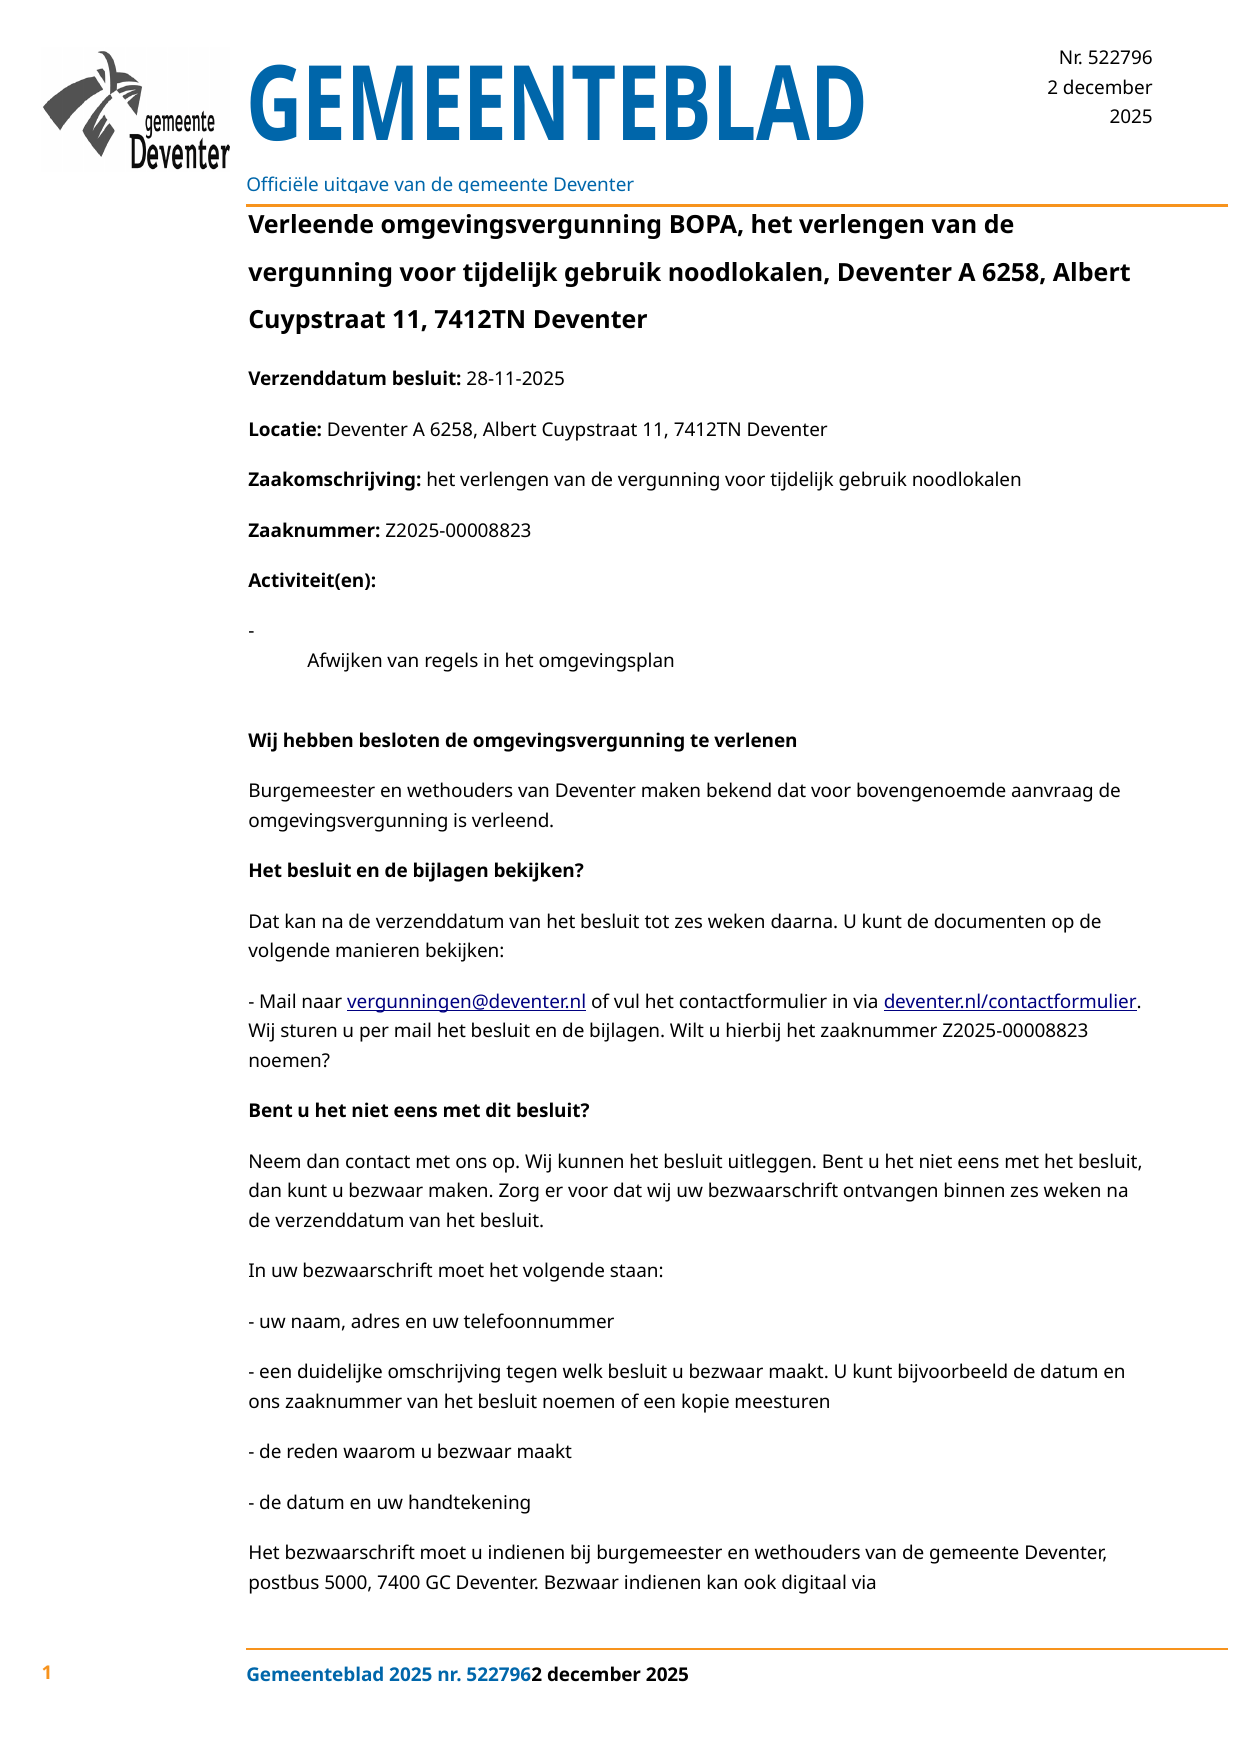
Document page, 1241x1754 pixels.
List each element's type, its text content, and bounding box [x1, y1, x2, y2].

text - de reden waarom u bezwaar maakt [248, 1438, 1152, 1464]
text - uw naam, adres en uw telefoonnummer [248, 1308, 1152, 1334]
text Burgemeester en wethouders van Deventer maken bekend dat voor bovengenoemde aanvraag de omgevingsvergunning is verleend. [248, 778, 1152, 833]
list Afwijken van regels in het omgevingsplan [248, 647, 1152, 673]
text Verleende omgevingsvergunning BOPA, het verlengen van de vergunning voor tijdelijk gebruik noodlokalen, Deventer A 6258, Albert Cuypstraat 11, 7412TN Deventer [248, 207, 1152, 336]
text Locatie: Deventer A 6258, Albert Cuypstraat 11, 7412TN Deventer [248, 416, 1152, 442]
text Bent u het niet eens met dit besluit? [248, 1098, 1152, 1123]
text Het besluit en de bijlagen bekijken? [248, 858, 1152, 883]
text Het bezwaarschrift moet u indienen bij burgemeester en wethouders van de gemeente Deventer, postbus 5000, 7400 GC Deventer. Bezwaar indienen kan ook digitaal via [248, 1539, 1152, 1594]
text - Mail naar vergunningen@deventer.nl of vul het contactformulier in via deventer.nl/contactformulier. Wij sturen u per mail het besluit en de bijlagen. Wilt u hierbij het zaaknummer Z2025-00008823 noemen? [248, 988, 1152, 1073]
text - een duidelijke omschrijving tegen welk besluit u bezwaar maakt. U kunt bijvoorbeeld de datum en ons zaaknummer van het besluit noemen of een kopie meesturen [248, 1358, 1152, 1414]
text Zaakomschrijving: het verlengen van de vergunning voor tijdelijk gebruik noodlokalen [248, 466, 1152, 492]
text Dat kan na de verzenddatum van het besluit tot zes weken daarna. U kunt de documenten op de volgende manieren bekijken: [248, 908, 1152, 963]
picture [41, 47, 231, 172]
text Verzenddatum besluit: 28-11-2025 [248, 366, 1152, 391]
text Zaaknummer: Z2025-00008823 [248, 517, 1152, 542]
text - de datum en uw handtekening [248, 1489, 1152, 1514]
text Neem dan contact met ons op. Wij kunnen het besluit uitleggen. Bent u het niet eens met het besluit, dan kunt u bezwaar maken. Zorg er voor dat wij uw bezwaarschrift ontvangen binnen zes weken na de verzenddatum van het besluit. [248, 1148, 1152, 1233]
text Activiteit(en): [248, 567, 1152, 593]
text Wij hebben besloten de omgevingsvergunning te verlenen [248, 727, 1152, 753]
text In uw bezwaarschrift moet het volgende staan: [248, 1258, 1152, 1283]
